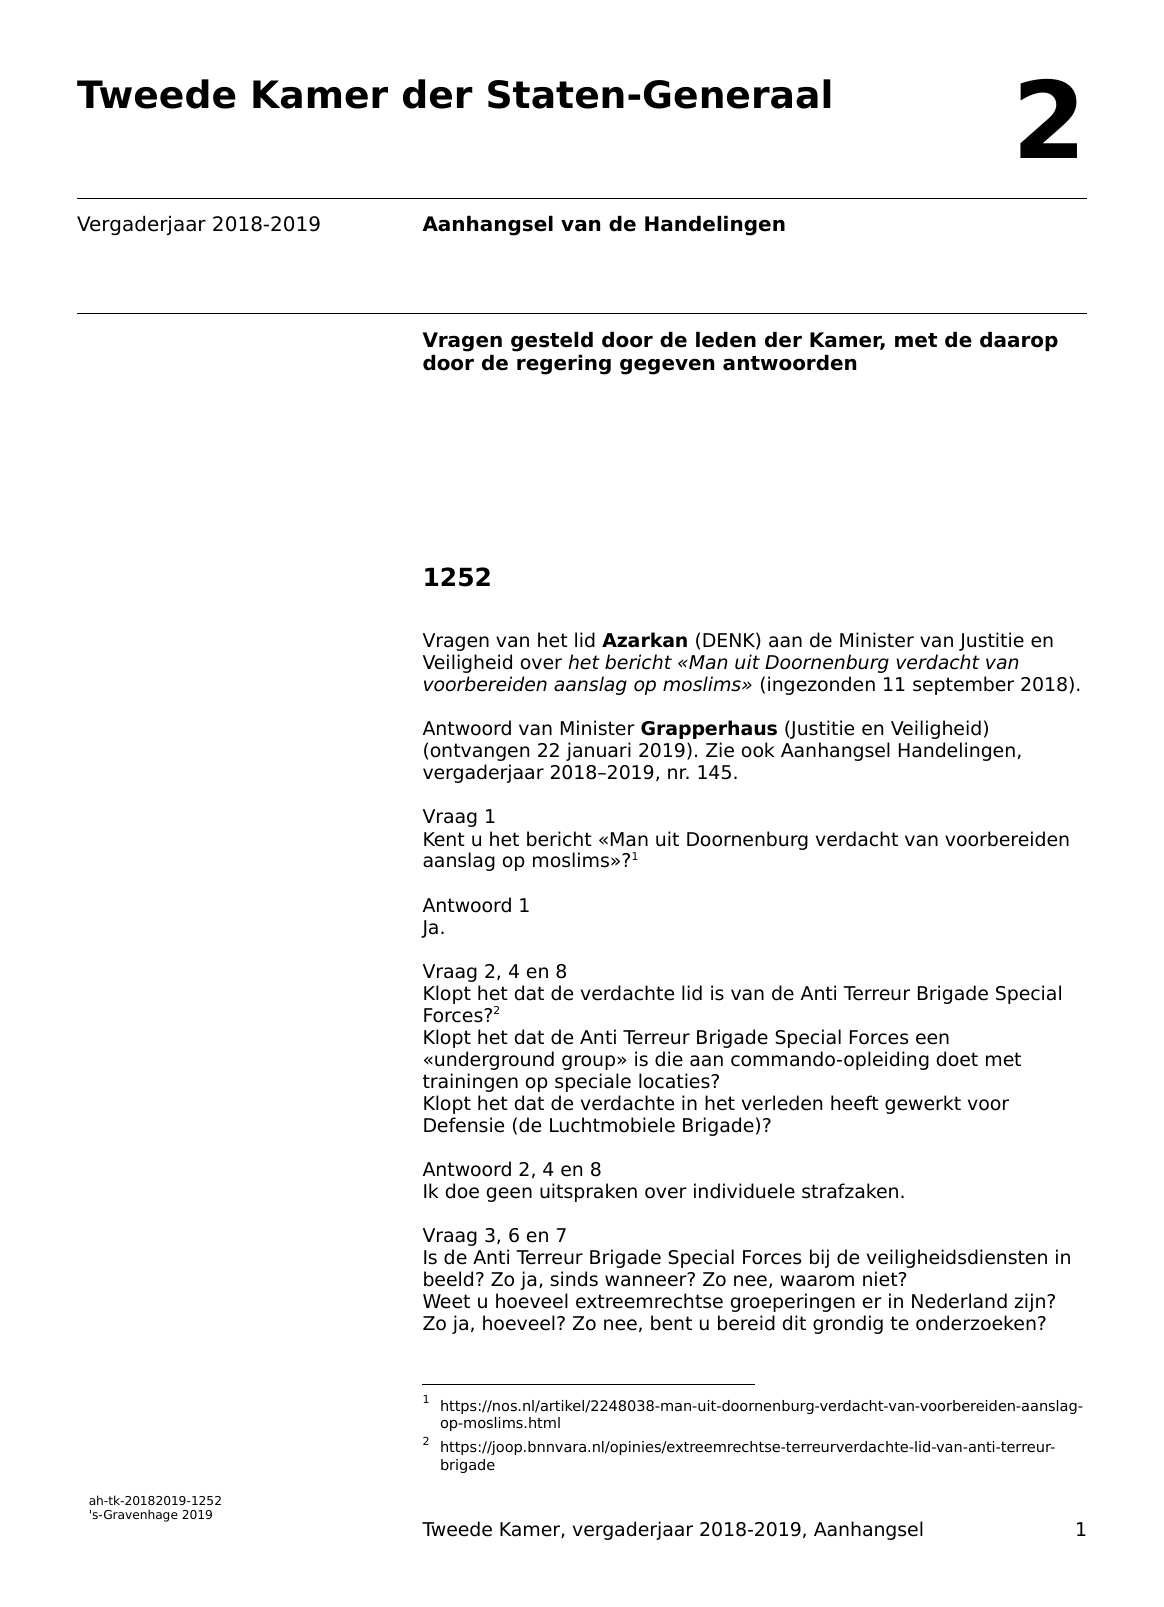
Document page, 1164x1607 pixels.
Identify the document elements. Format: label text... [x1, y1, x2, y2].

text Vraag 3, 6 en 7 [422, 1225, 1087, 1247]
table_header 2 [886, 59, 1087, 198]
text Vraag 1 [422, 806, 1087, 828]
text Klopt het dat de Anti Terreur Brigade Special Forces een «underground group» is die aan commando-opleiding doet met trainingen op speciale locaties? [422, 1027, 1087, 1093]
text Antwoord van Minister Grapperhaus (Justitie en Veiligheid) (ontvangen 22 januari 2019). Zie ook Aanhangsel Handelingen, vergaderjaar 2018–2019, nr. 145. [422, 718, 1087, 784]
table_cell [77, 314, 422, 375]
text Antwoord 2, 4 en 8 [422, 1159, 1087, 1181]
text Kent u het bericht «Man uit Doornenburg verdacht van voorbereiden aanslag op moslims»? [422, 828, 1087, 872]
text Vragen van het lid Azarkan (DENK) aan de Minister van Justitie en Veiligheid over het bericht «Man uit Doornenburg verdacht van voorbereiden aanslag op moslims» (ingezonden 11 september 2018). [422, 630, 1087, 696]
text ah-tk-20182019-1252 [88, 1494, 323, 1508]
text Vraag 2, 4 en 8 [422, 961, 1087, 983]
text https://joop.bnnvara.nl/opinies/extreemrechtse-terreurverdachte-lid-van-anti-terreur-brigade [422, 1435, 1087, 1474]
text Klopt het dat de verdachte in het verleden heeft gewerkt voor Defensie (de Luchtmobiele Brigade)? [422, 1093, 1087, 1137]
table_cell Aanhangsel van de Handelingen [422, 199, 1087, 313]
text Ja. [422, 917, 1087, 938]
text 's-Gravenhage 2019 [88, 1508, 323, 1522]
text 1252 [422, 563, 1087, 592]
table_cell Vragen gesteld door de leden der Kamer, met de daarop door de regering gegeven antwoorden [422, 314, 1087, 375]
table_header Tweede Kamer der Staten-Generaal [77, 59, 886, 198]
text https://nos.nl/artikel/2248038-man-uit-doornenburg-verdacht-van-voorbereiden-aanslag-op-moslims.html [422, 1393, 1087, 1432]
text Antwoord 1 [422, 894, 1087, 917]
table_cell Vergaderjaar 2018-2019 [77, 199, 422, 313]
text Weet u hoeveel extreemrechtse groeperingen er in Nederland zijn? Zo ja, hoeveel? Zo nee, bent u bereid dit grondig te onderzoeken? [422, 1291, 1087, 1335]
text Klopt het dat de verdachte lid is van de Anti Terreur Brigade Special Forces? [422, 983, 1087, 1027]
text Is de Anti Terreur Brigade Special Forces bij de veiligheidsdiensten in beeld? Zo ja, sinds wanneer? Zo nee, waarom niet? [422, 1247, 1087, 1291]
text Ik doe geen uitspraken over individuele strafzaken. [422, 1181, 1087, 1203]
